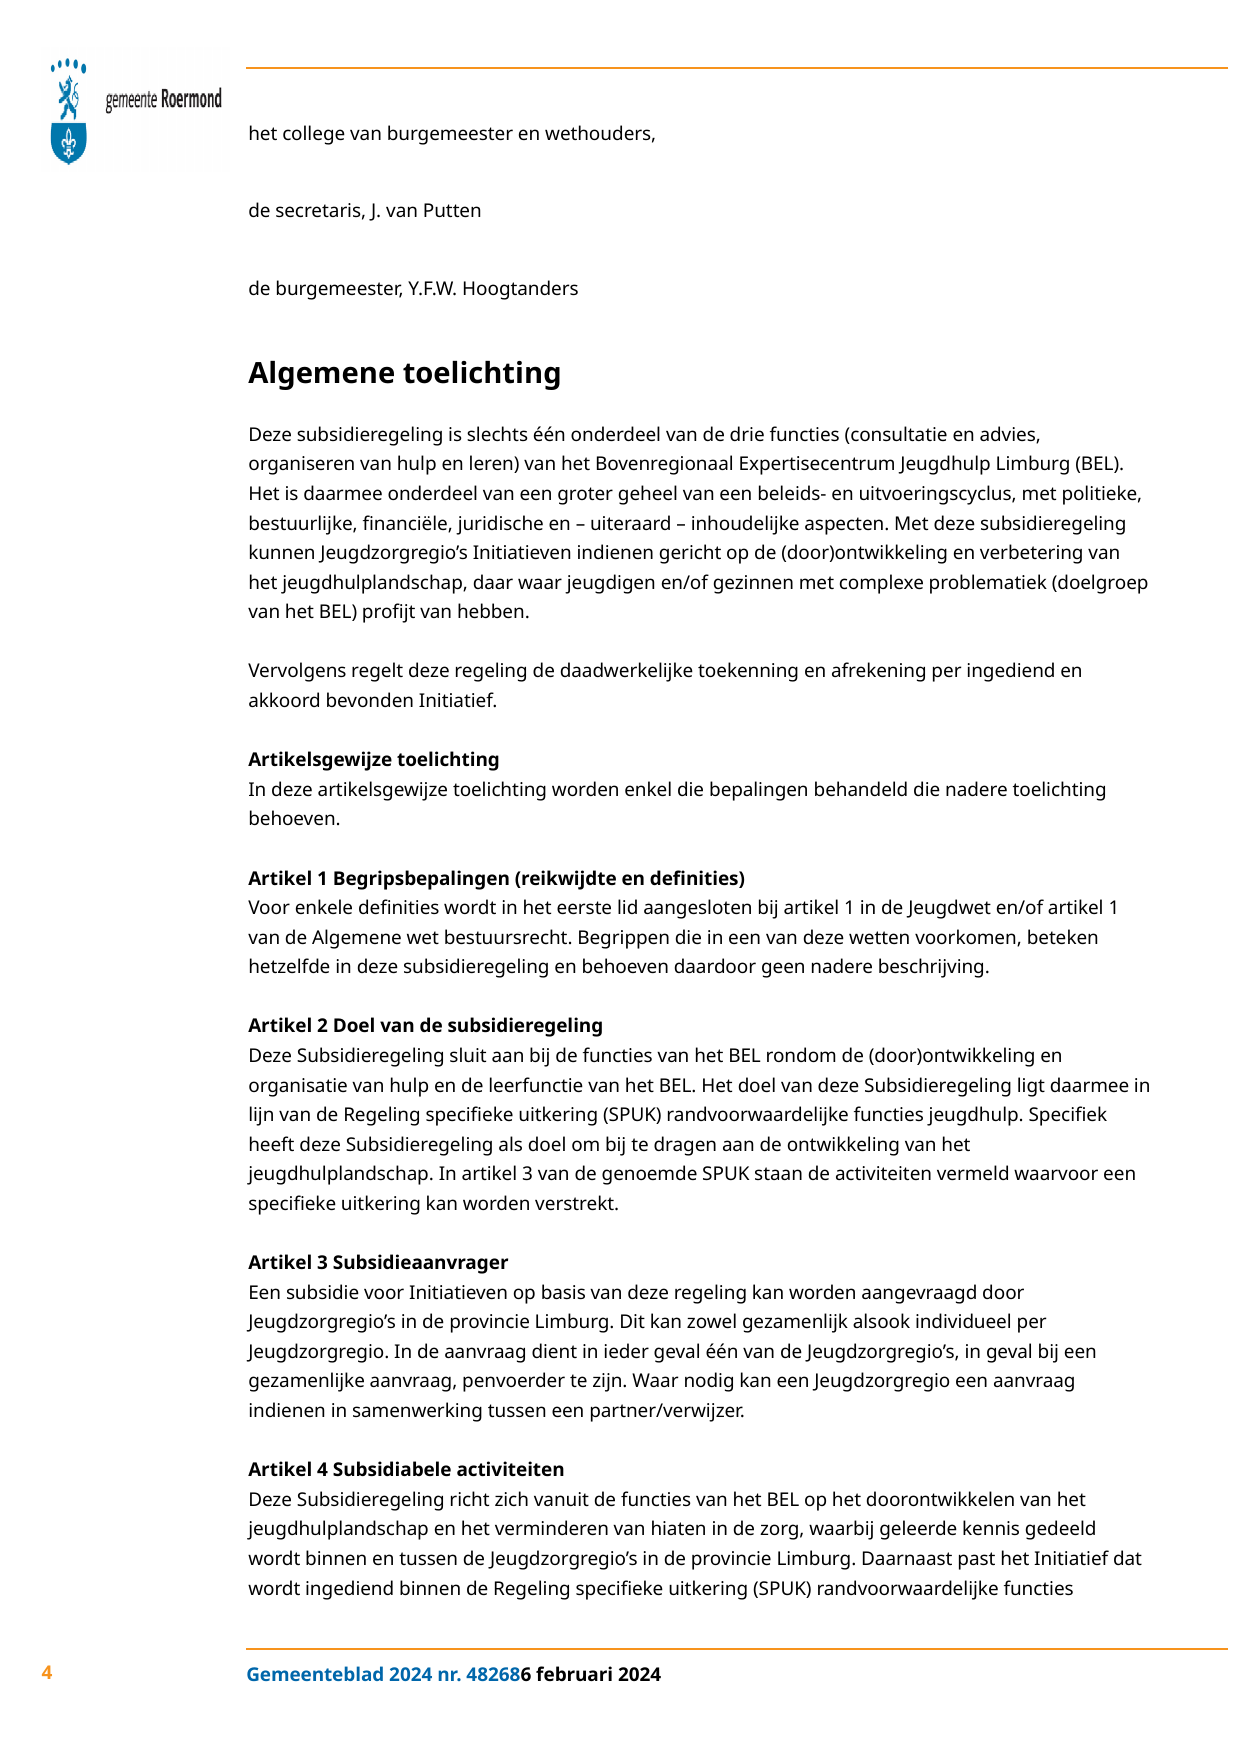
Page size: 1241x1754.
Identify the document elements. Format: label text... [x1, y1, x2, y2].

text Deze Subsidieregeling sluit aan bij de functies van het BEL rondom de (door)ontwikkeling en organisatie van hulp en de leerfunctie van het BEL. Het doel van deze Subsidieregeling ligt daarmee in lijn van de Regeling specifieke uitkering (SPUK) randvoorwaardelijke functies jeugdhulp. Specifiek heeft deze Subsidieregeling als doel om bij te dragen aan de ontwikkeling van het jeugdhulplandschap. In artikel 3 van de genoemde SPUK staan de activiteiten vermeld waarvoor een specifieke uitkering kan worden verstrekt. [248, 1042, 1152, 1216]
text Artikel 3 Subsidieaanvrager [248, 1249, 1152, 1275]
text Voor enkele definities wordt in het eerste lid aangesloten bij artikel 1 in de Jeugdwet en/of artikel 1 van de Algemene wet bestuursrecht. Begrippen die in een van deze wetten voorkomen, beteken hetzelfde in deze subsidieregeling en behoeven daardoor geen nadere beschrijving. [248, 894, 1152, 979]
text Een subsidie voor Initiatieven op basis van deze regeling kan worden aangevraagd door Jeugdzorgregio’s in de provincie Limburg. Dit kan zowel gezamenlijk alsook individueel per Jeugdzorgregio. In de aanvraag dient in ieder geval één van de Jeugdzorgregio’s, in geval bij een gezamenlijke aanvraag, penvoerder te zijn. Waar nodig kan een Jeugdzorgregio een aanvraag indienen in samenwerking tussen een partner/verwijzer. [248, 1279, 1152, 1423]
text de burgemeester, Y.F.W. Hoogtanders [248, 275, 1152, 301]
text Artikel 1 Begripsbepalingen (reikwijdte en definities) [248, 865, 1152, 890]
text de secretaris, J. van Putten [248, 198, 1152, 223]
text het college van burgemeester en wethouders, [248, 121, 1152, 146]
text Deze Subsidieregeling richt zich vanuit de functies van het BEL op het doorontwikkelen van het jeugdhulplandschap en het verminderen van hiaten in de zorg, waarbij geleerde kennis gedeeld wordt binnen en tussen de Jeugdzorgregio’s in de provincie Limburg. Daarnaast past het Initiatief dat wordt ingediend binnen de Regeling specifieke uitkering (SPUK) randvoorwaardelijke functies [248, 1486, 1152, 1600]
text In deze artikelsgewijze toelichting worden enkel die bepalingen behandeld die nadere toelichting behoeven. [248, 776, 1152, 831]
text Artikel 4 Subsidiabele activiteiten [248, 1456, 1152, 1482]
text Vervolgens regelt deze regeling de daadwerkelijke toekenning en afrekening per ingediend en akkoord bevonden Initiatief. [248, 658, 1152, 713]
picture [41, 47, 231, 172]
text Artikelsgewijze toelichting [248, 746, 1152, 772]
text Algemene toelichting [248, 352, 1152, 392]
text Deze subsidieregeling is slechts één onderdeel van de drie functies (consultatie en advies, organiseren van hulp en leren) van het Bovenregionaal Expertisecentrum Jeugdhulp Limburg (BEL). Het is daarmee onderdeel van een groter geheel van een beleids- en uitvoeringscyclus, met politieke, bestuurlijke, financiële, juridische en – uiteraard – inhoudelijke aspecten. Met deze subsidieregeling kunnen Jeugdzorgregio’s Initiatieven indienen gericht op de (door)ontwikkeling en verbetering van het jeugdhulplandschap, daar waar jeugdigen en/of gezinnen met complexe problematiek (doelgroep van het BEL) profijt van hebben. [248, 421, 1152, 624]
text Artikel 2 Doel van de subsidieregeling [248, 1013, 1152, 1038]
